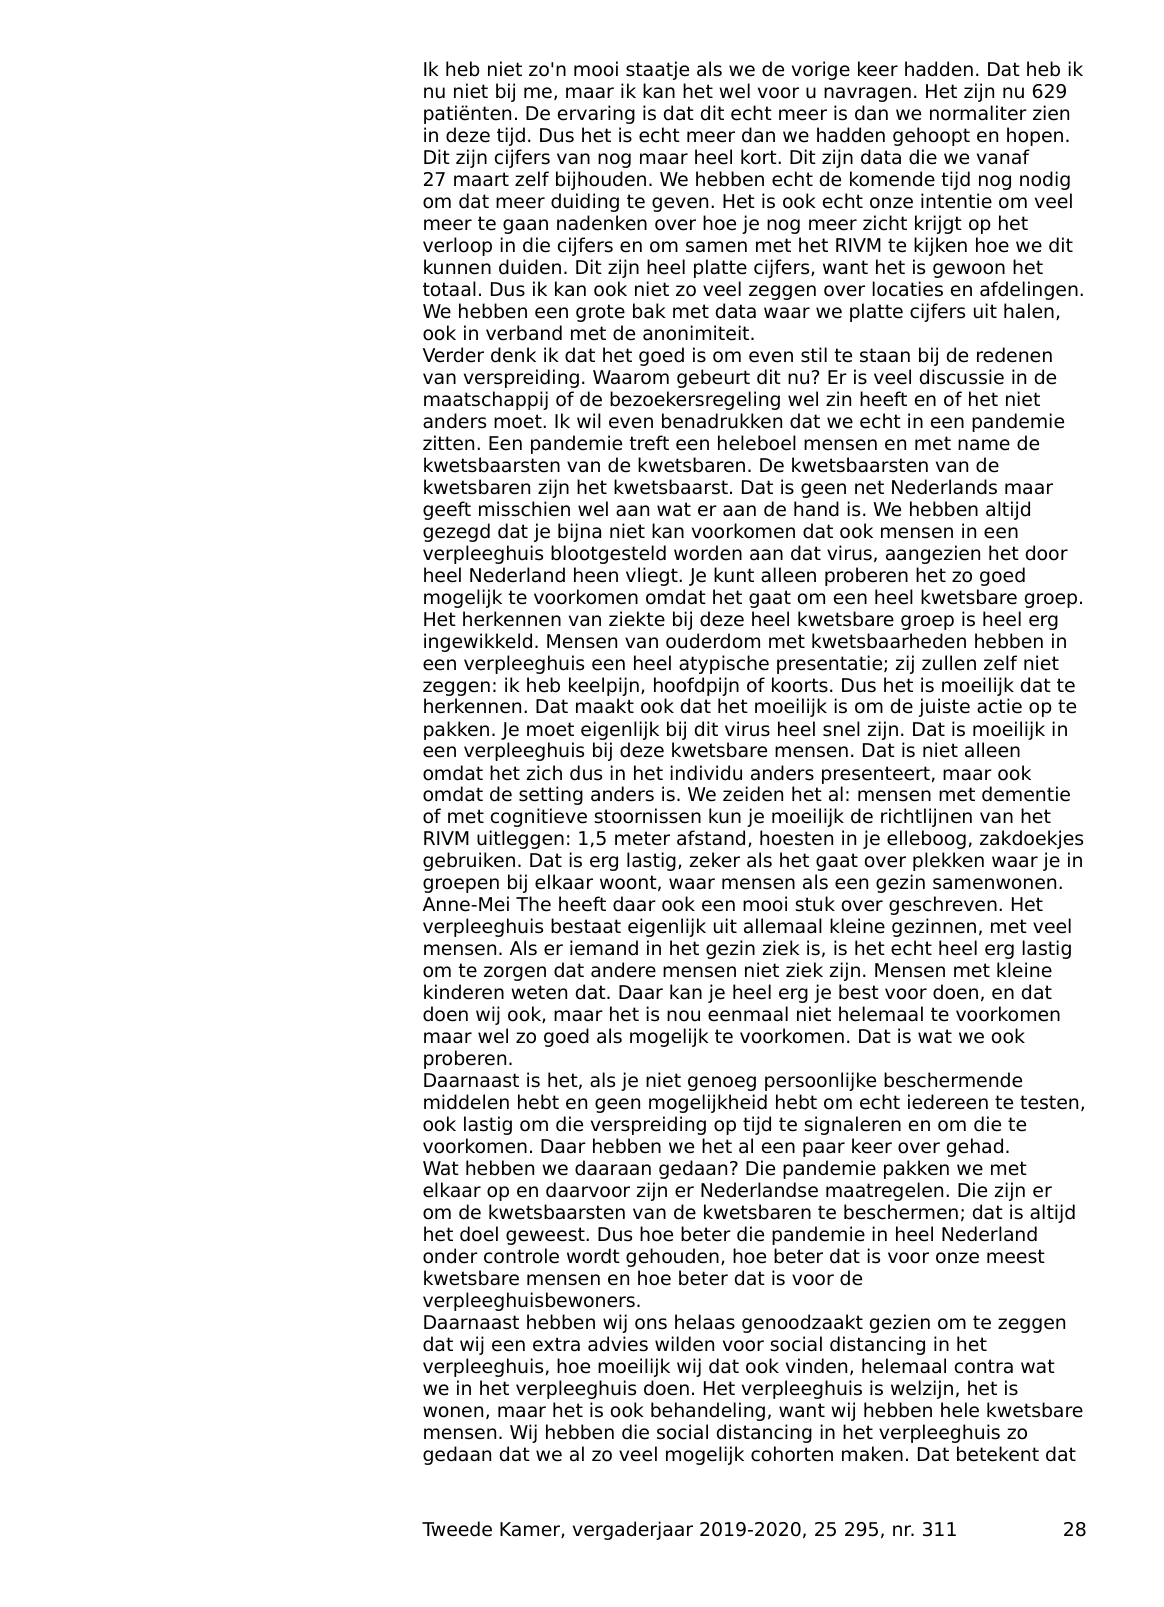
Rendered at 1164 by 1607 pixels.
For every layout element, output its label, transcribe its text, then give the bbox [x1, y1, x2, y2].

text Daarnaast hebben wij ons helaas genoodzaakt gezien om te zeggen dat wij een extra advies wilden voor social distancing in het verpleeghuis, hoe moeilijk wij dat ook vinden, helemaal contra wat we in het verpleeghuis doen. Het verpleeghuis is welzijn, het is wonen, maar het is ook behandeling, want wij hebben hele kwetsbare mensen. Wij hebben die social distancing in het verpleeghuis zo gedaan dat we al zo veel mogelijk cohorten maken. Dat betekent dat [422, 1312, 1087, 1466]
text Dit zijn cijfers van nog maar heel kort. Dit zijn data die we vanaf 27 maart zelf bijhouden. We hebben echt de komende tijd nog nodig om dat meer duiding te geven. Het is ook echt onze intentie om veel meer te gaan nadenken over hoe je nog meer zicht krijgt op het verloop in die cijfers en om samen met het RIVM te kijken hoe we dit kunnen duiden. Dit zijn heel platte cijfers, want het is gewoon het totaal. Dus ik kan ook niet zo veel zeggen over locaties en afdelingen. We hebben een grote bak met data waar we platte cijfers uit halen, ook in verband met de anonimiteit. [422, 147, 1087, 345]
text Verder denk ik dat het goed is om even stil te staan bij de redenen van verspreiding. Waarom gebeurt dit nu? Er is veel discussie in de maatschappij of de bezoekersregeling wel zin heeft en of het niet anders moet. Ik wil even benadrukken dat we echt in een pandemie zitten. Een pandemie treft een heleboel mensen en met name de kwetsbaarsten van de kwetsbaren. De kwetsbaarsten van de kwetsbaren zijn het kwetsbaarst. Dat is geen net Nederlands maar geeft misschien wel aan wat er aan de hand is. We hebben altijd gezegd dat je bijna niet kan voorkomen dat ook mensen in een verpleeghuis blootgesteld worden aan dat virus, aangezien het door heel Nederland heen vliegt. Je kunt alleen proberen het zo goed mogelijk te voorkomen omdat het gaat om een heel kwetsbare groep. Het herkennen van ziekte bij deze heel kwetsbare groep is heel erg ingewikkeld. Mensen van ouderdom met kwetsbaarheden hebben in een verpleeghuis een heel atypische presentatie; zij zullen zelf niet zeggen: ik heb keelpijn, hoofdpijn of koorts. Dus het is moeilijk dat te herkennen. Dat maakt ook dat het moeilijk is om de juiste actie op te pakken. Je moet eigenlijk bij dit virus heel snel zijn. Dat is moeilijk in een verpleeghuis bij deze kwetsbare mensen. Dat is niet alleen omdat het zich dus in het individu anders presenteert, maar ook omdat de setting anders is. We zeiden het al: mensen met dementie of met cognitieve stoornissen kun je moeilijk de richtlijnen van het RIVM uitleggen: 1,5 meter afstand, hoesten in je elleboog, zakdoekjes gebruiken. Dat is erg lastig, zeker als het gaat over plekken waar je in groepen bij elkaar woont, waar mensen als een gezin samenwonen. Anne-Mei The heeft daar ook een mooi stuk over geschreven. Het verpleeghuis bestaat eigenlijk uit allemaal kleine gezinnen, met veel mensen. Als er iemand in het gezin ziek is, is het echt heel erg lastig om te zorgen dat andere mensen niet ziek zijn. Mensen met kleine kinderen weten dat. Daar kan je heel erg je best voor doen, en dat doen wij ook, maar het is nou eenmaal niet helemaal te voorkomen maar wel zo goed als mogelijk te voorkomen. Dat is wat we ook proberen. [422, 345, 1087, 1070]
text Daarnaast is het, als je niet genoeg persoonlijke beschermende middelen hebt en geen mogelijkheid hebt om echt iedereen te testen, ook lastig om die verspreiding op tijd te signaleren en om die te voorkomen. Daar hebben we het al een paar keer over gehad. [422, 1070, 1087, 1158]
text Ik heb niet zo'n mooi staatje als we de vorige keer hadden. Dat heb ik nu niet bij me, maar ik kan het wel voor u navragen. Het zijn nu 629 patiënten. De ervaring is dat dit echt meer is dan we normaliter zien in deze tijd. Dus het is echt meer dan we hadden gehoopt en hopen. [422, 59, 1087, 147]
text Wat hebben we daaraan gedaan? Die pandemie pakken we met elkaar op en daarvoor zijn er Nederlandse maatregelen. Die zijn er om de kwetsbaarsten van de kwetsbaren te beschermen; dat is altijd het doel geweest. Dus hoe beter die pandemie in heel Nederland onder controle wordt gehouden, hoe beter dat is voor onze meest kwetsbare mensen en hoe beter dat is voor de verpleeghuisbewoners. [422, 1158, 1087, 1312]
